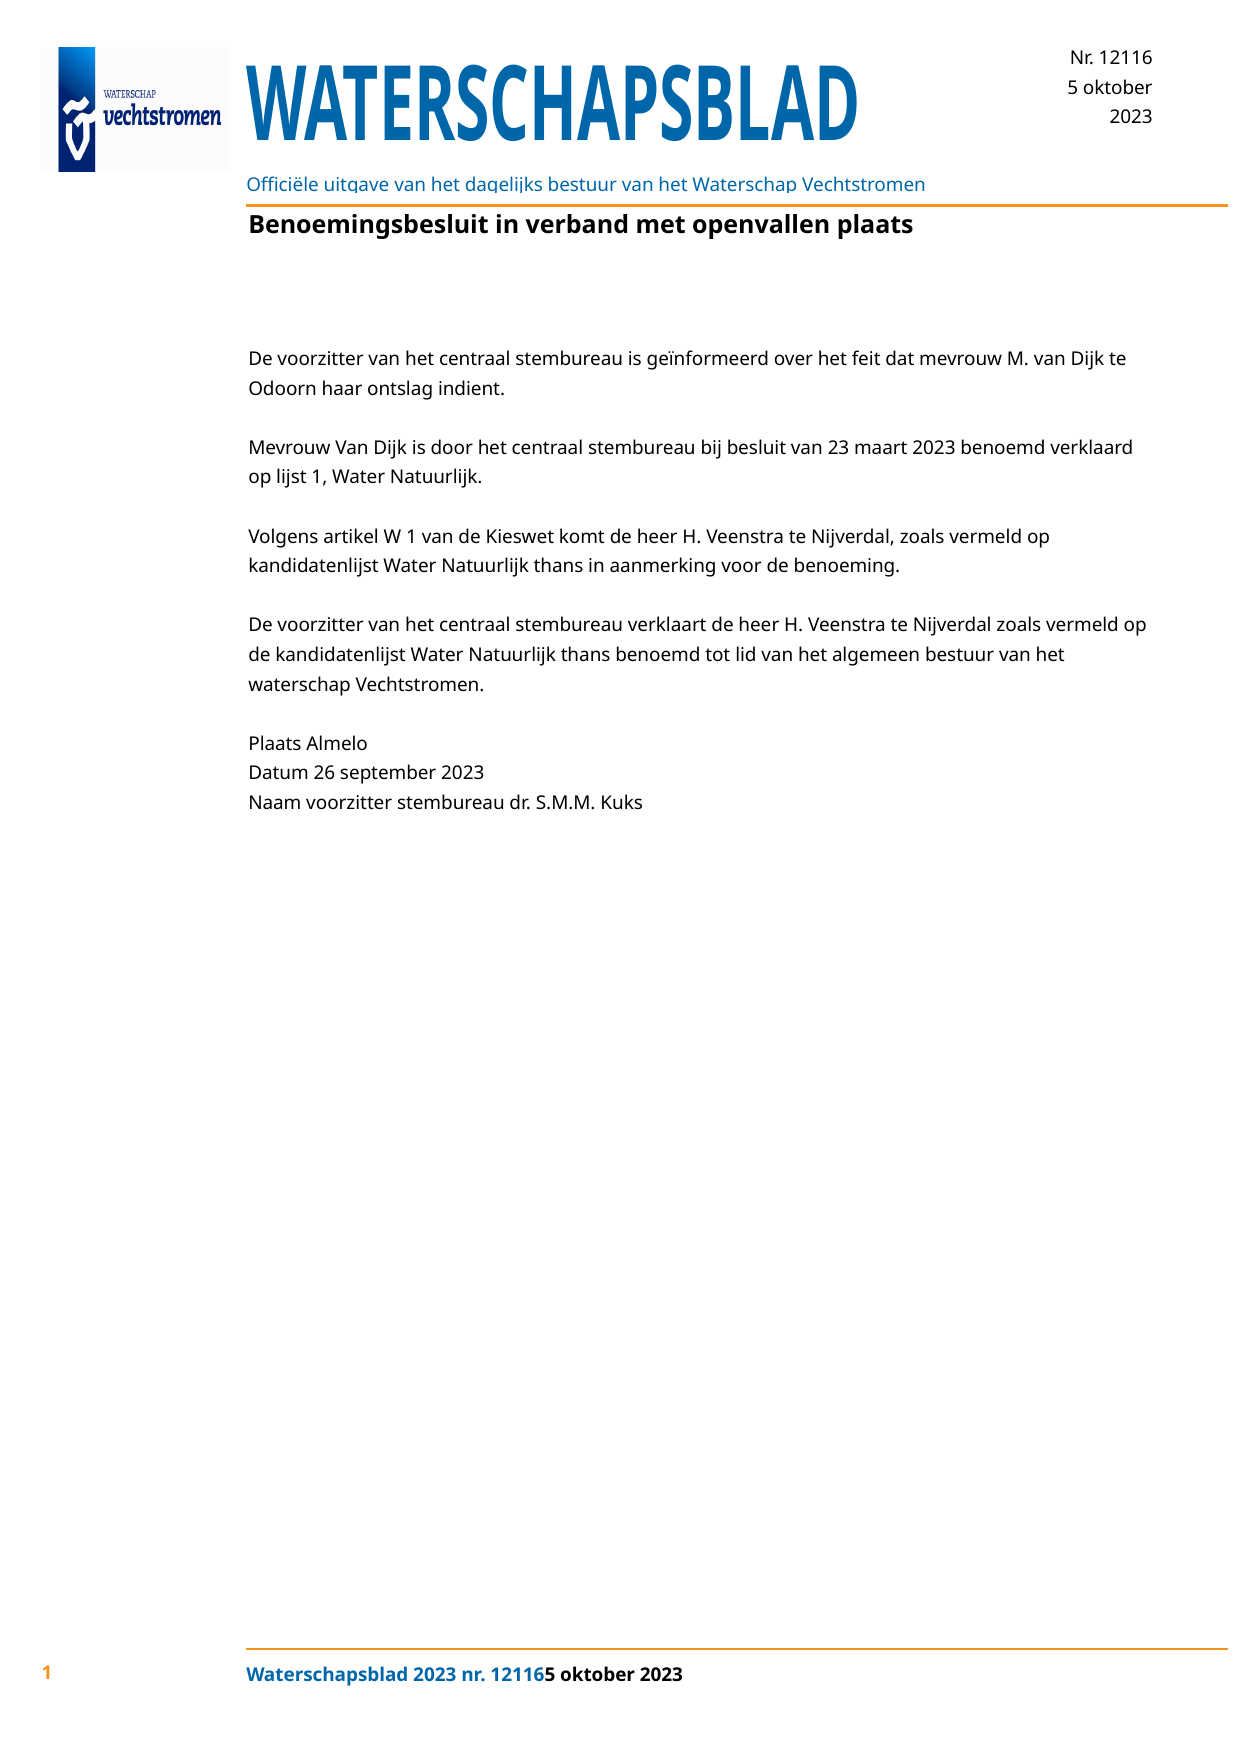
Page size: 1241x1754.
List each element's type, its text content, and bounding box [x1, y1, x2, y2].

text Datum 26 september 2023 [248, 759, 1152, 785]
text Naam voorzitter stembureau dr. S.M.M. Kuks [248, 789, 1152, 815]
text Plaats Almelo [248, 730, 1152, 756]
picture [41, 47, 231, 172]
text De voorzitter van het centraal stembureau verklaart de heer H. Veenstra te Nijverdal zoals vermeld op de kandidatenlijst Water Natuurlijk thans benoemd tot lid van het algemeen bestuur van het waterschap Vechtstromen. [248, 612, 1152, 696]
text Mevrouw Van Dijk is door het centraal stembureau bij besluit van 23 maart 2023 benoemd verklaard op lijst 1, Water Natuurlijk. [248, 434, 1152, 489]
text De voorzitter van het centraal stembureau is geïnformeerd over het feit dat mevrouw M. van Dijk te Odoorn haar ontslag indient. [248, 345, 1152, 401]
text Volgens artikel W 1 van de Kieswet komt de heer H. Veenstra te Nijverdal, zoals vermeld op kandidatenlijst Water Natuurlijk thans in aanmerking voor de benoeming. [248, 523, 1152, 578]
text Benoemingsbesluit in verband met openvallen plaats [248, 207, 1152, 241]
